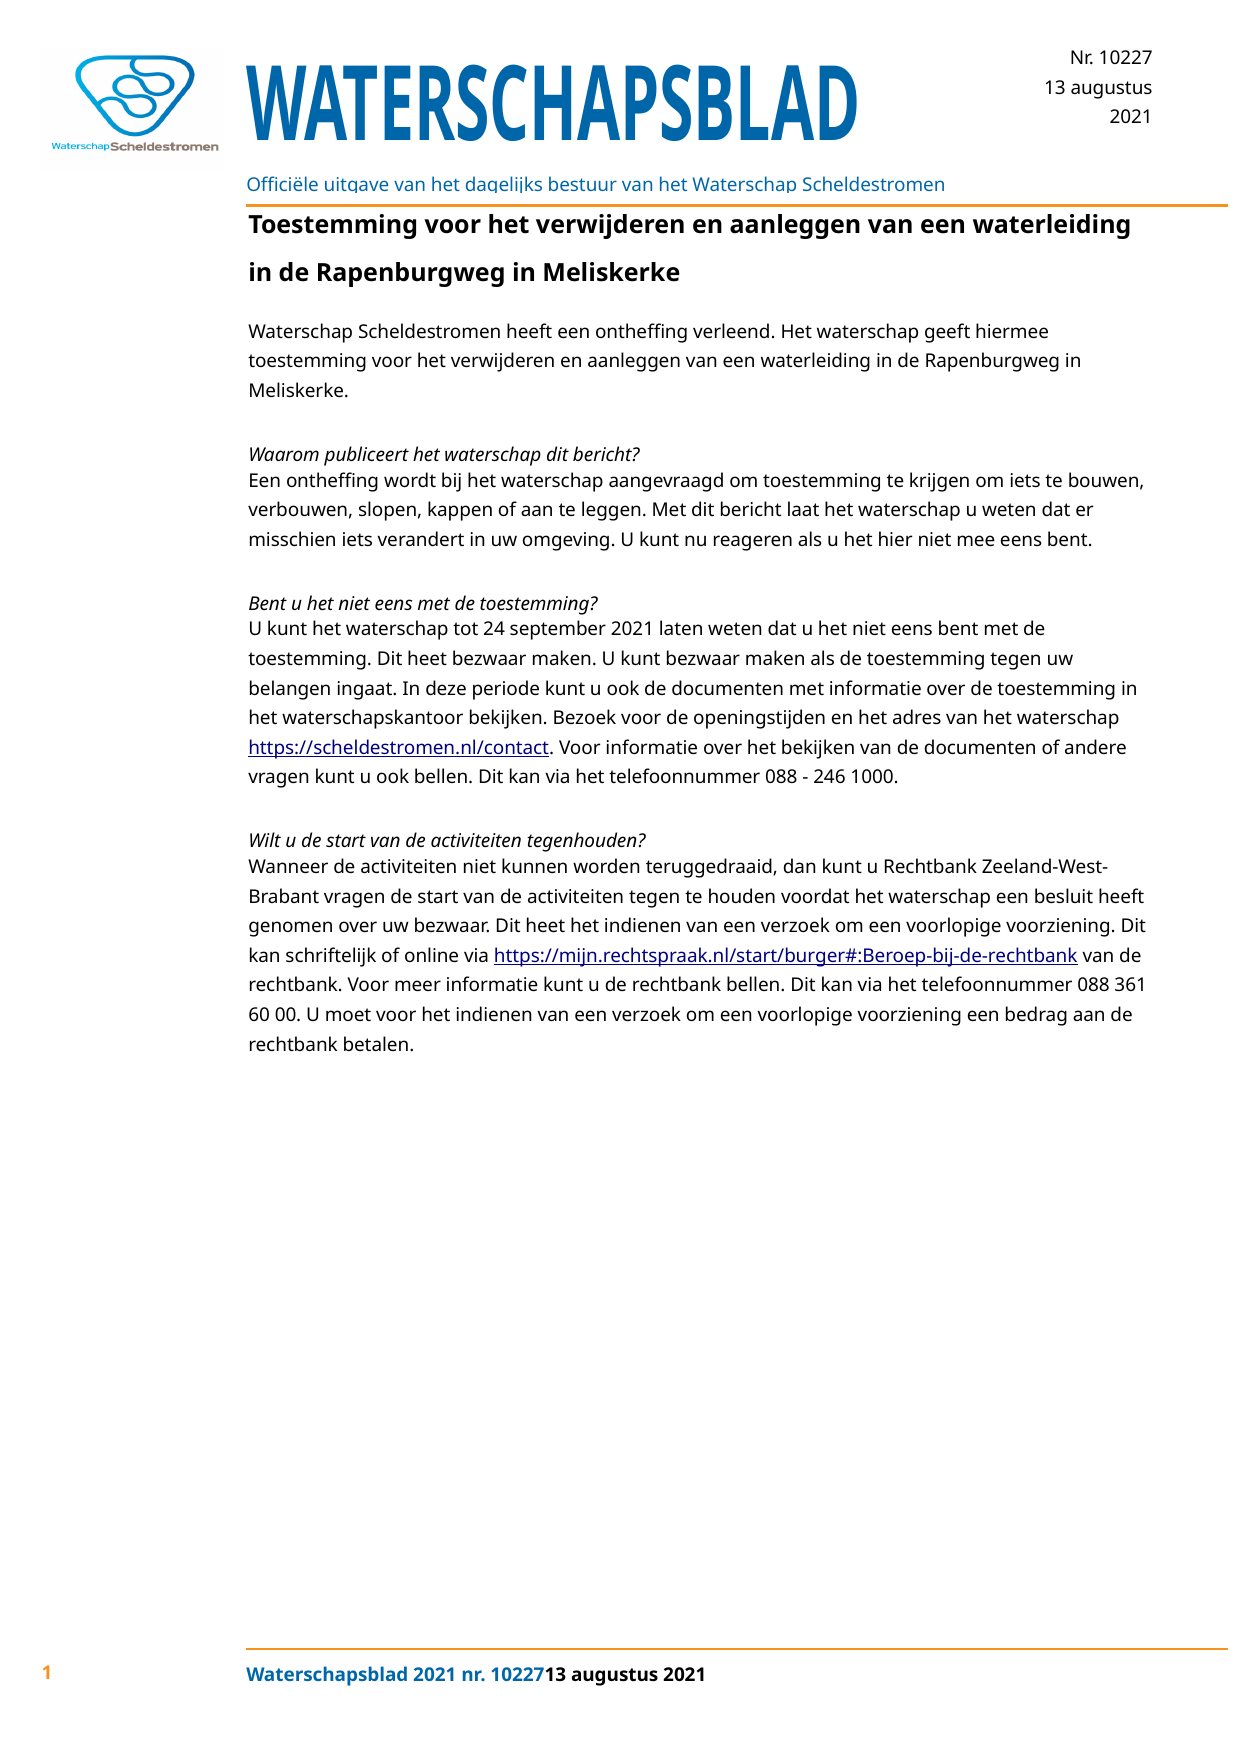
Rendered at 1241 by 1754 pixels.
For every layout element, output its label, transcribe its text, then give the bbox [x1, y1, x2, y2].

text Wilt u de start van de activiteiten tegenhouden? [248, 827, 1152, 853]
text U kunt het waterschap tot 24 september 2021 laten weten dat u het niet eens bent met de toestemming. Dit heet bezwaar maken. U kunt bezwaar maken als de toestemming tegen uw belangen ingaat. In deze periode kunt u ook de documenten met informatie over de toestemming in het waterschapskantoor bekijken. Bezoek voor de openingstijden en het adres van het waterschap https://scheldestromen.nl/contact. Voor informatie over het bekijken van de documenten of andere vragen kunt u ook bellen. Dit kan via het telefoonnummer 088 - 246 1000. [248, 616, 1152, 789]
text Wanneer de activiteiten niet kunnen worden teruggedraaid, dan kunt u Rechtbank Zeeland-West-Brabant vragen de start van de activiteiten tegen te houden voordat het waterschap een besluit heeft genomen over uw bezwaar. Dit heet het indienen van een verzoek om een voorlopige voorziening. Dit kan schriftelijk of online via https://mijn.rechtspraak.nl/start/burger#:Beroep-bij-de-rechtbank van de rechtbank. Voor meer informatie kunt u de rechtbank bellen. Dit kan via het telefoonnummer 088 361 60 00. U moet voor het indienen van een verzoek om een voorlopige voorziening een bedrag aan de rechtbank betalen. [248, 853, 1152, 1056]
text Waarom publiceert het waterschap dit bericht? [248, 441, 1152, 467]
text Waterschap Scheldestromen heeft een ontheffing verleend. Het waterschap geeft hiermee toestemming voor het verwijderen en aanleggen van een waterleiding in de Rapenburgweg in Meliskerke. [248, 318, 1152, 403]
text Bent u het niet eens met de toestemming? [248, 590, 1152, 616]
text Een ontheffing wordt bij het waterschap aangevraagd om toestemming te krijgen om iets te bouwen, verbouwen, slopen, kappen of aan te leggen. Met dit bericht laat het waterschap u weten dat er misschien iets verandert in uw omgeving. U kunt nu reageren als u het hier niet mee eens bent. [248, 467, 1152, 552]
picture [41, 47, 231, 172]
text Toestemming voor het verwijderen en aanleggen van een waterleiding in de Rapenburgweg in Meliskerke [248, 207, 1152, 288]
